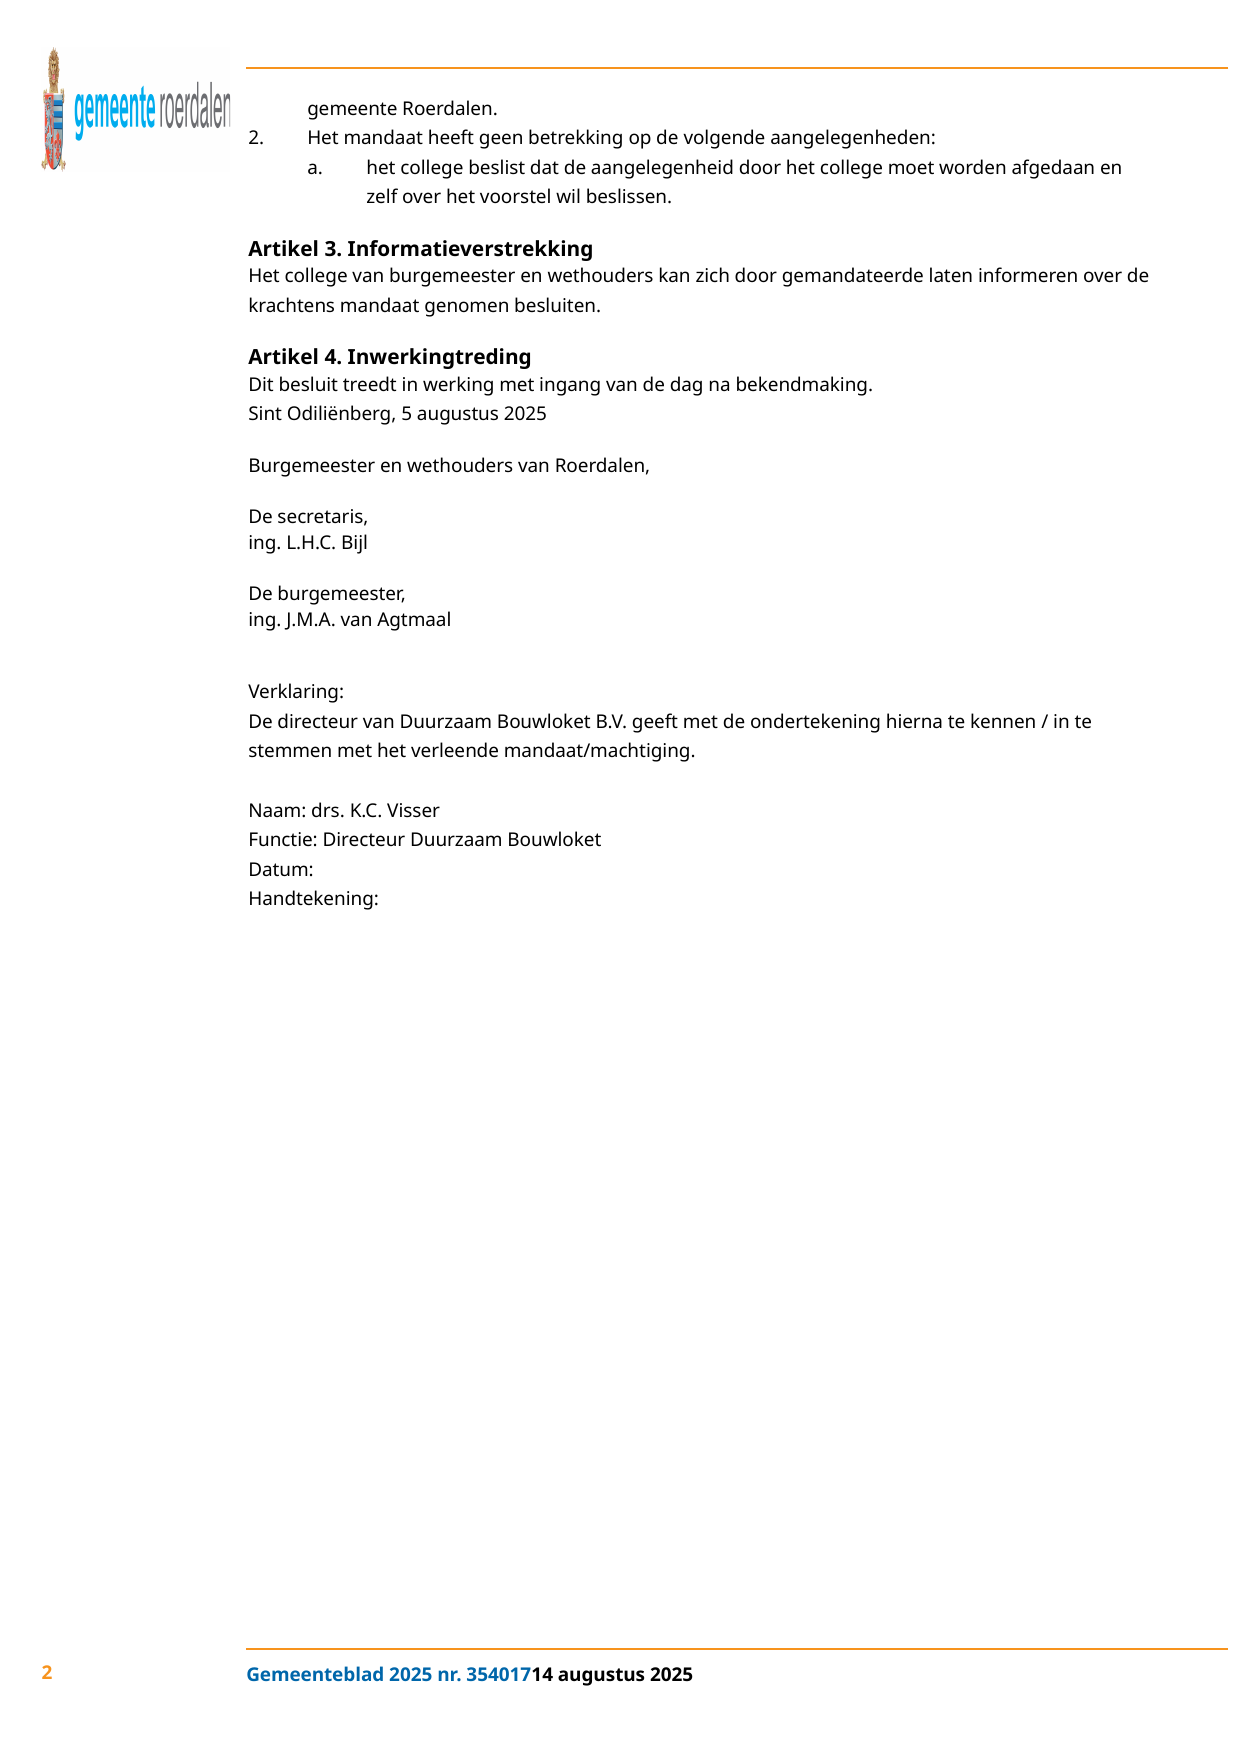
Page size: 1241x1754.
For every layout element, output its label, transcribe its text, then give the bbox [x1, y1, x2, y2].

text De directeur van Duurzaam Bouwloket B.V. geeft met de ondertekening hierna te kennen / in te stemmen met het verleende mandaat/machtiging. [248, 708, 1152, 763]
text Handtekening: [248, 886, 1152, 911]
text Sint Odiliënberg, 5 augustus 2025 [248, 400, 1152, 426]
picture [41, 47, 231, 172]
text Functie: Directeur Duurzaam Bouwloket [248, 826, 1152, 852]
text Dit besluit treedt in werking met ingang van de dag na bekendmaking. [248, 371, 1152, 397]
list gemeente Roerdalen. [248, 95, 1152, 121]
list het college beslist dat de aangelegenheid door het college moet worden afgedaan en zelf over het voorstel wil beslissen. [307, 154, 1152, 209]
text Burgemeester en wethouders van Roerdalen, [248, 452, 1152, 478]
text Datum: [248, 856, 1152, 882]
text ing. J.M.A. van Agtmaal [248, 606, 1152, 632]
text Artikel 3. Informatieverstrekking [248, 234, 1152, 262]
text Naam: drs. K.C. Visser [248, 797, 1152, 823]
text Het college van burgemeester en wethouders kan zich door gemandateerde laten informeren over de krachtens mandaat genomen besluiten. [248, 262, 1152, 318]
list Het mandaat heeft geen betrekking op de volgende aangelegenheden: [248, 124, 1152, 150]
text De secretaris, [248, 503, 1152, 529]
text Verklaring: [248, 678, 1152, 704]
text Artikel 4. Inwerkingtreding [248, 342, 1152, 371]
text ing. L.H.C. Bijl [248, 529, 1152, 555]
text De burgemeester, [248, 581, 1152, 606]
